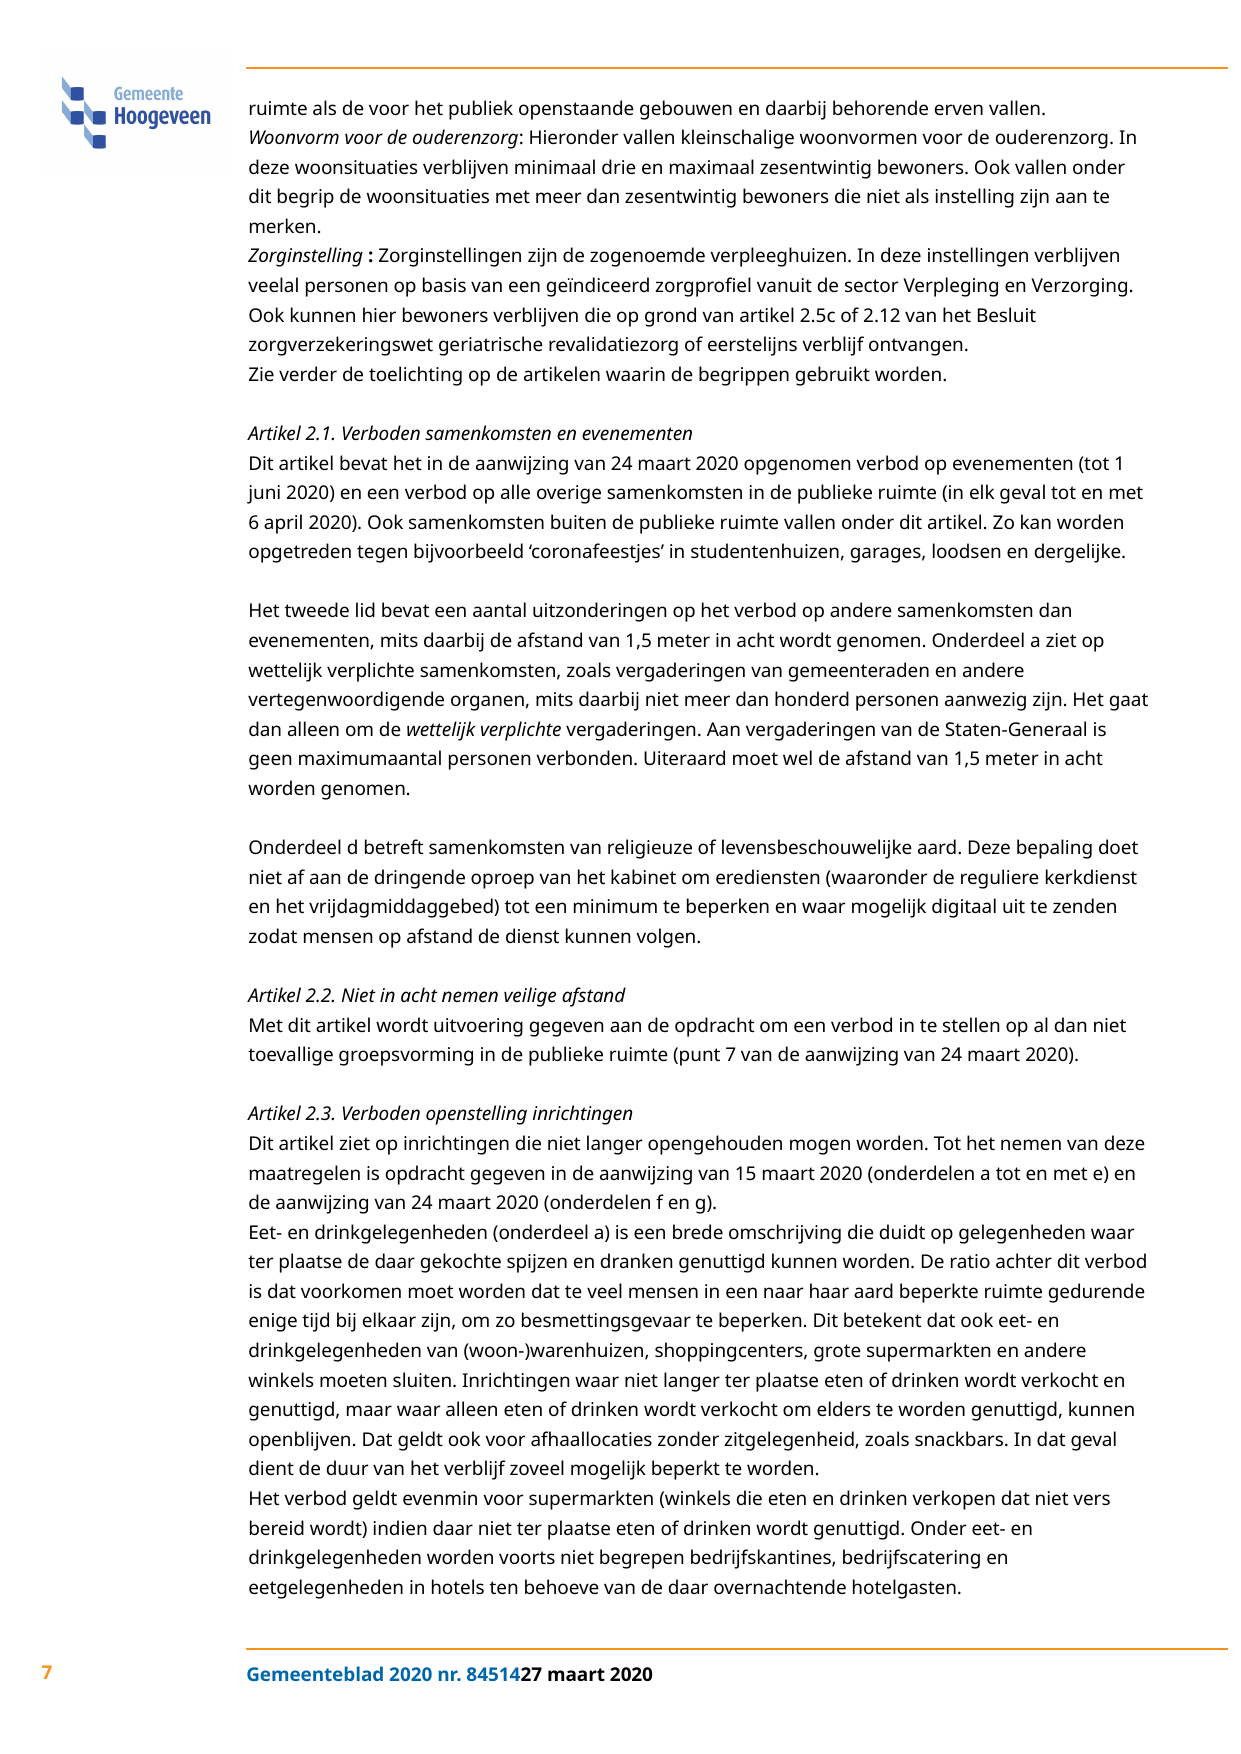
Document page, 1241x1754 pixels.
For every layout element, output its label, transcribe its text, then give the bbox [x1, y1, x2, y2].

text ruimte als de voor het publiek openstaande gebouwen en daarbij behorende erven vallen. [248, 95, 1152, 121]
picture [41, 47, 231, 172]
text Zie verder de toelichting op de artikelen waarin de begrippen gebruikt worden. [248, 361, 1152, 387]
text Zorginstelling : Zorginstellingen zijn de zogenoemde verpleeghuizen. In deze instellingen verblijven veelal personen op basis van een geïndiceerd zorgprofiel vanuit de sector Verpleging en Verzorging. Ook kunnen hier bewoners verblijven die op grond van artikel 2.5c of 2.12 van het Besluit zorgverzekeringswet geriatrische revalidatiezorg of eerstelijns verblijf ontvangen. [248, 243, 1152, 357]
text Woonvorm voor de ouderenzorg: Hieronder vallen kleinschalige woonvormen voor de ouderenzorg. In deze woonsituaties verblijven minimaal drie en maximaal zesentwintig bewoners. Ook vallen onder dit begrip de woonsituaties met meer dan zesentwintig bewoners die niet als instelling zijn aan te merken. [248, 124, 1152, 239]
text Artikel 2.1. Verboden samenkomsten en evenementen [248, 420, 1152, 446]
text Dit artikel ziet op inrichtingen die niet langer opengehouden mogen worden. Tot het nemen van deze maatregelen is opdracht gegeven in de aanwijzing van 15 maart 2020 (onderdelen a tot en met e) en de aanwijzing van 24 maart 2020 (onderdelen f en g). [248, 1130, 1152, 1215]
text Artikel 2.2. Niet in acht nemen veilige afstand [248, 982, 1152, 1008]
text Met dit artikel wordt uitvoering gegeven aan de opdracht om een verbod in te stellen op al dan niet toevallige groepsvorming in de publieke ruimte (punt 7 van de aanwijzing van 24 maart 2020). [248, 1012, 1152, 1067]
text Eet- en drinkgelegenheden (onderdeel a) is een brede omschrijving die duidt op gelegenheden waar ter plaatse de daar gekochte spijzen en dranken genuttigd kunnen worden. De ratio achter dit verbod is dat voorkomen moet worden dat te veel mensen in een naar haar aard beperkte ruimte gedurende enige tijd bij elkaar zijn, om zo besmettingsgevaar te beperken. Dit betekent dat ook eet- en drinkgelegenheden van (woon-)warenhuizen, shoppingcenters, grote supermarkten en andere winkels moeten sluiten. Inrichtingen waar niet langer ter plaatse eten of drinken wordt verkocht en genuttigd, maar waar alleen eten of drinken wordt verkocht om elders te worden genuttigd, kunnen openblijven. Dat geldt ook voor afhaallocaties zonder zitgelegenheid, zoals snackbars. In dat geval dient de duur van het verblijf zoveel mogelijk beperkt te worden. [248, 1219, 1152, 1481]
text Het verbod geldt evenmin voor supermarkten (winkels die eten en drinken verkopen dat niet vers bereid wordt) indien daar niet ter plaatse eten of drinken wordt genuttigd. Onder eet- en drinkgelegenheden worden voorts niet begrepen bedrijfskantines, bedrijfscatering en eetgelegenheden in hotels ten behoeve van de daar overnachtende hotelgasten. [248, 1485, 1152, 1600]
text Dit artikel bevat het in de aanwijzing van 24 maart 2020 opgenomen verbod op evenementen (tot 1 juni 2020) en een verbod op alle overige samenkomsten in de publieke ruimte (in elk geval tot en met 6 april 2020). Ook samenkomsten buiten de publieke ruimte vallen onder dit artikel. Zo kan worden opgetreden tegen bijvoorbeeld ‘coronafeestjes’ in studentenhuizen, garages, loodsen en dergelijke. [248, 450, 1152, 564]
text Artikel 2.3. Verboden openstelling inrichtingen [248, 1101, 1152, 1126]
text Het tweede lid bevat een aantal uitzonderingen op het verbod op andere samenkomsten dan evenementen, mits daarbij de afstand van 1,5 meter in acht wordt genomen. Onderdeel a ziet op wettelijk verplichte samenkomsten, zoals vergaderingen van gemeenteraden en andere vertegenwoordigende organen, mits daarbij niet meer dan honderd personen aanwezig zijn. Het gaat dan alleen om de wettelijk verplichte vergaderingen. Aan vergaderingen van de Staten-Generaal is geen maximumaantal personen verbonden. Uiteraard moet wel de afstand van 1,5 meter in acht worden genomen. [248, 598, 1152, 801]
text Onderdeel d betreft samenkomsten van religieuze of levensbeschouwelijke aard. Deze bepaling doet niet af aan de dringende oproep van het kabinet om erediensten (waaronder de reguliere kerkdienst en het vrijdagmiddaggebed) tot een minimum te beperken en waar mogelijk digitaal uit te zenden zodat mensen op afstand de dienst kunnen volgen. [248, 834, 1152, 949]
